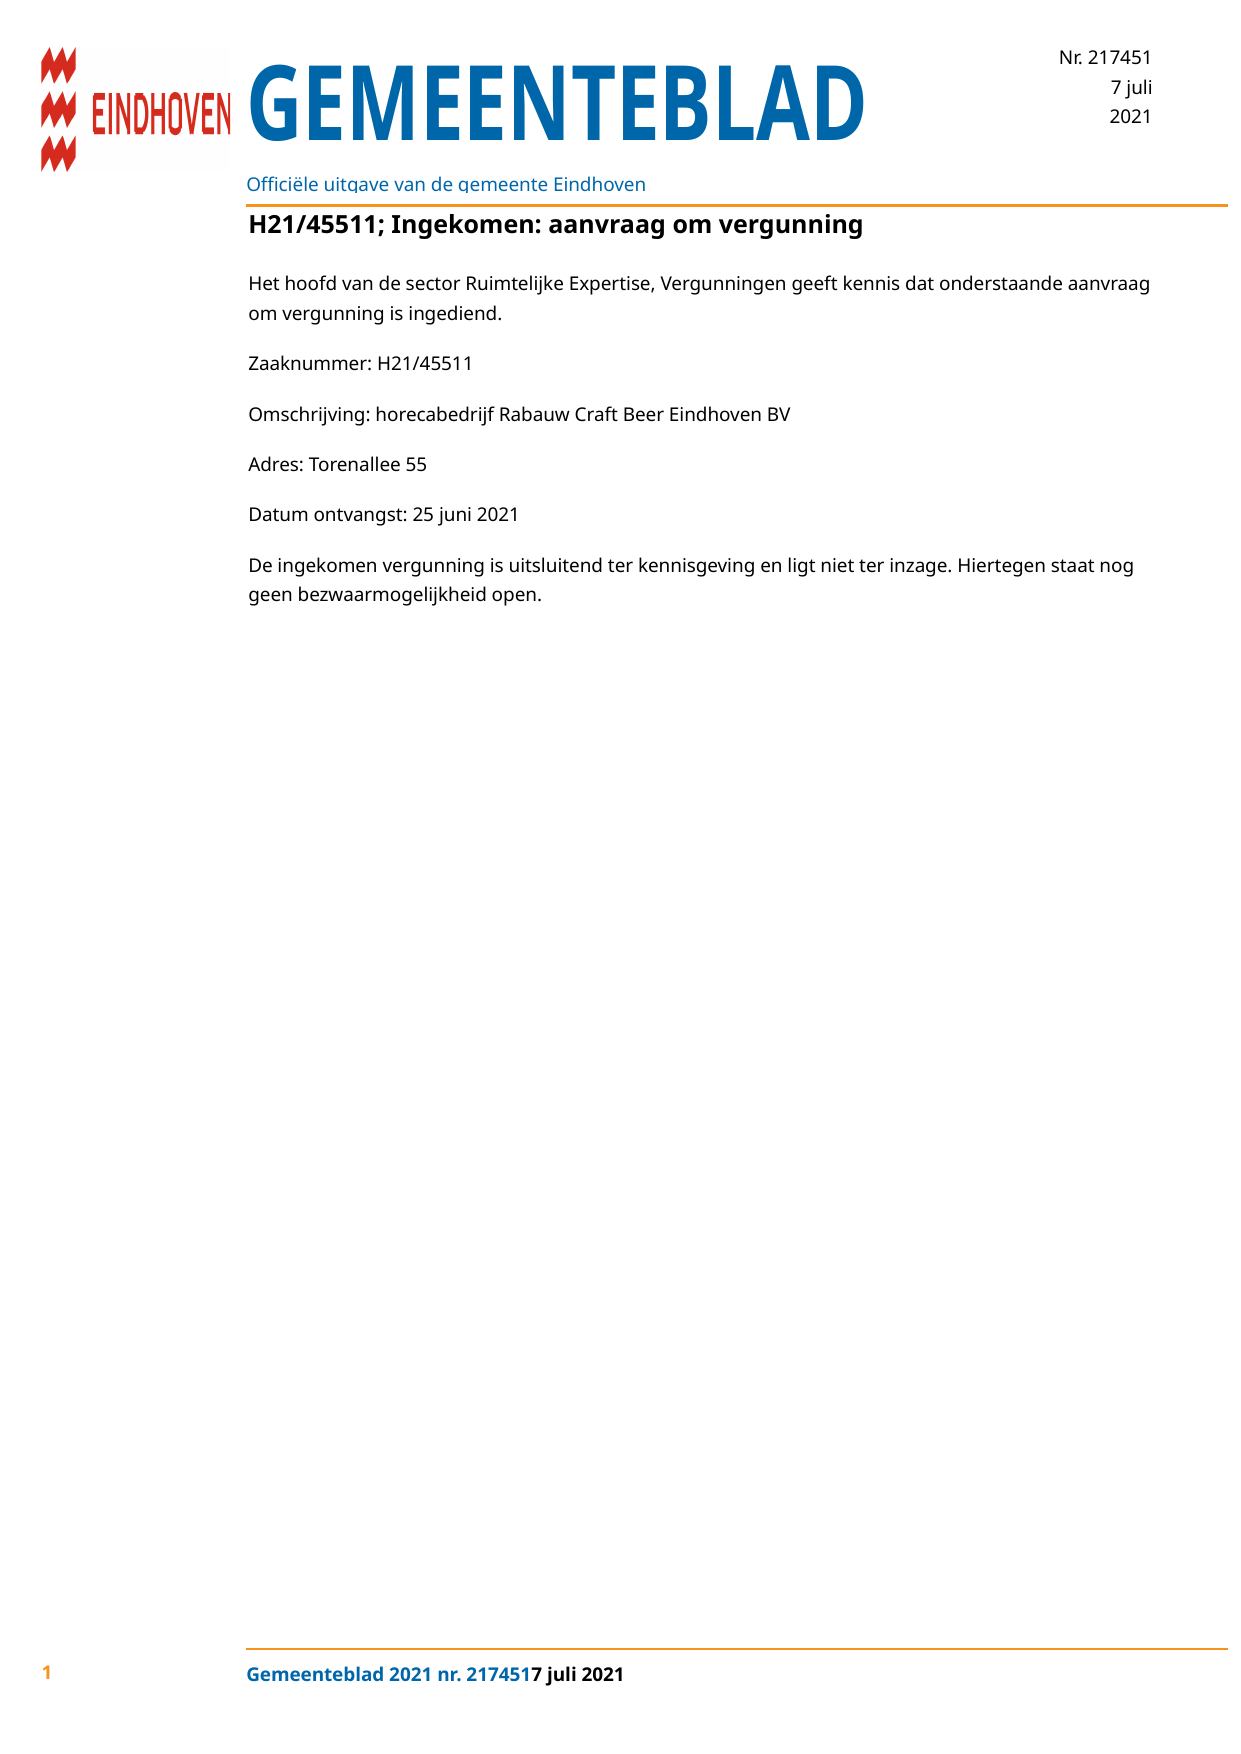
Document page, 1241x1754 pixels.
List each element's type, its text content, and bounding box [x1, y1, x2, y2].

text Het hoofd van de sector Ruimtelijke Expertise, Vergunningen geeft kennis dat onderstaande aanvraag om vergunning is ingediend. [248, 270, 1152, 326]
text Datum ontvangst: 25 juni 2021 [248, 502, 1152, 527]
text Omschrijving: horecabedrijf Rabauw Craft Beer Eindhoven BV [248, 401, 1152, 426]
text H21/45511; Ingekomen: aanvraag om vergunning [248, 207, 1152, 241]
picture [41, 47, 231, 172]
text Zaaknummer: H21/45511 [248, 350, 1152, 376]
text Adres: Torenallee 55 [248, 451, 1152, 477]
text De ingekomen vergunning is uitsluitend ter kennisgeving en ligt niet ter inzage. Hiertegen staat nog geen bezwaarmogelijkheid open. [248, 552, 1152, 607]
